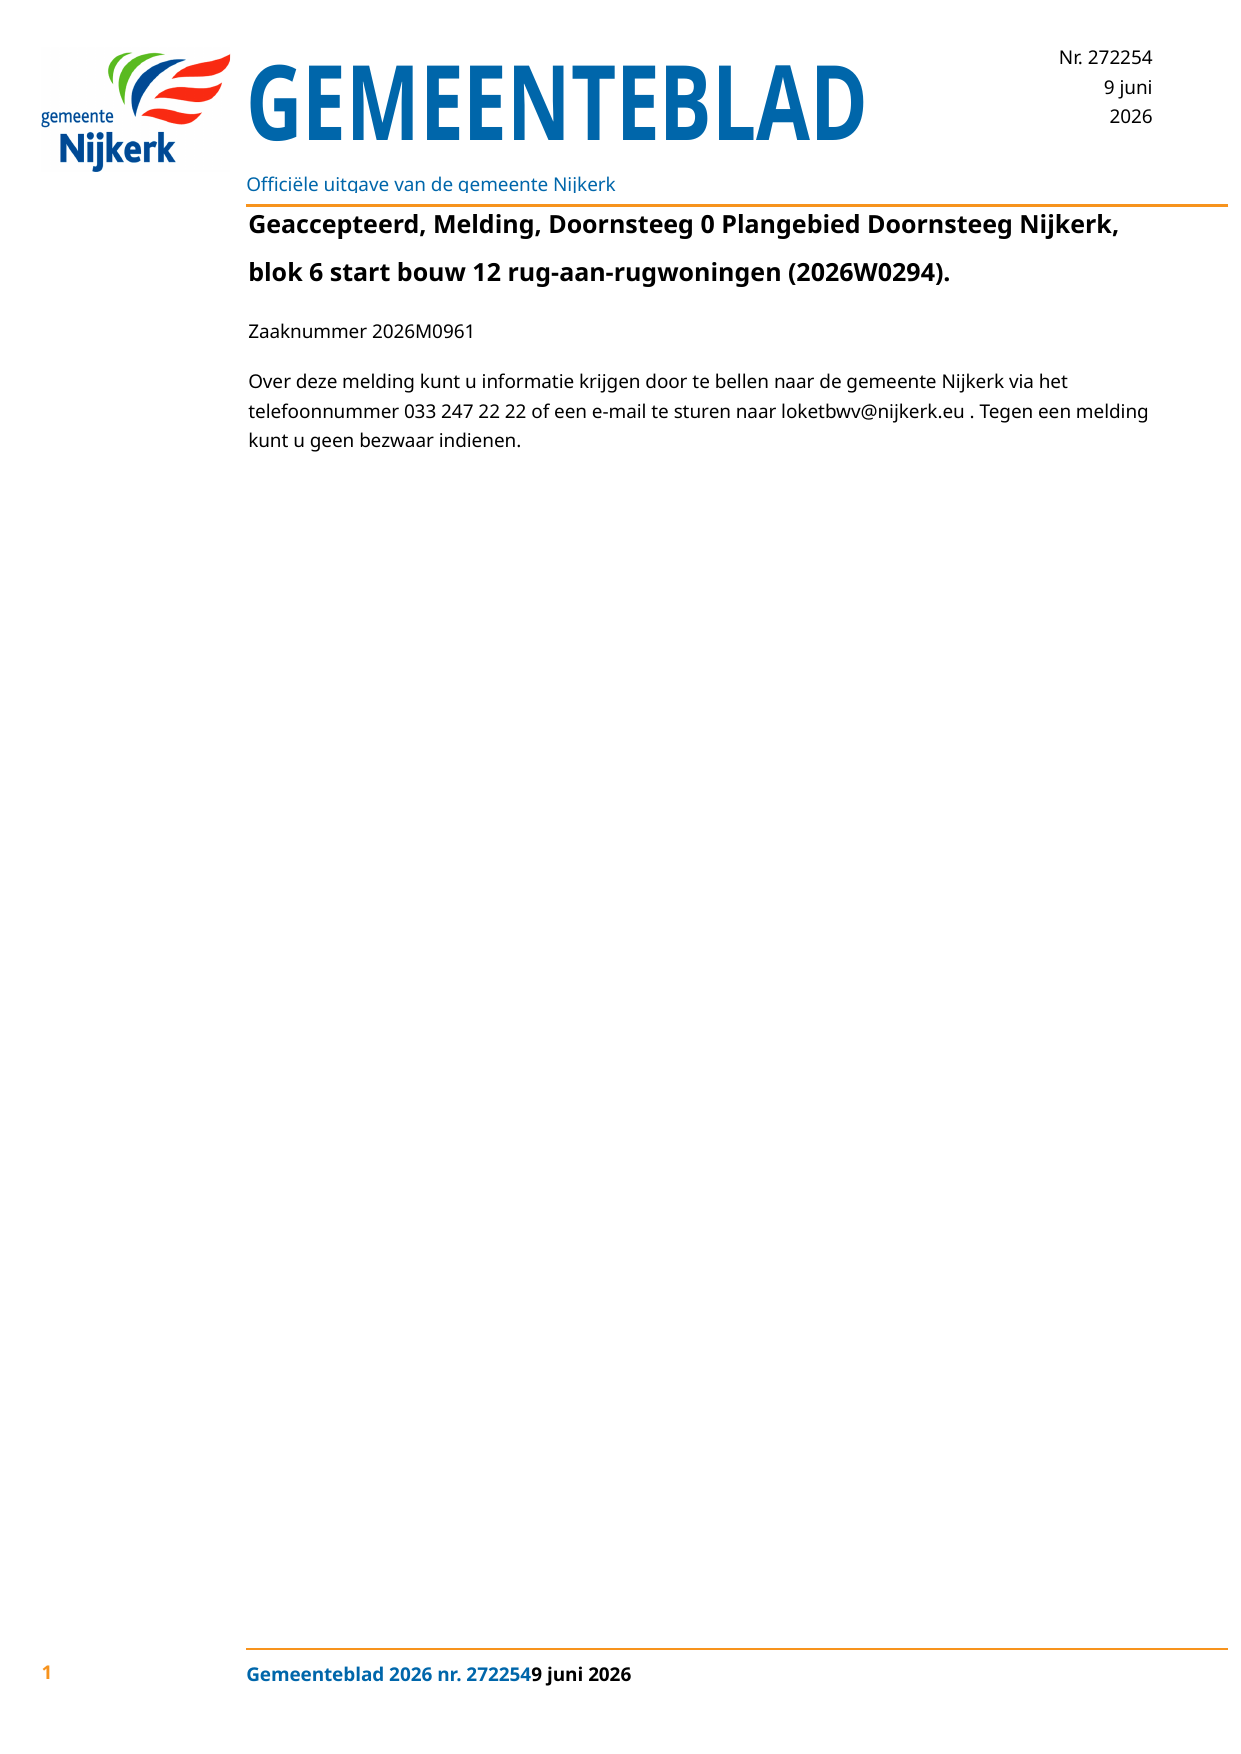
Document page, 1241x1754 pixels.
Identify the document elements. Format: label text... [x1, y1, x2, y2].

text Geaccepteerd, Melding, Doornsteeg 0 Plangebied Doornsteeg Nijkerk, blok 6 start bouw 12 rug-aan-rugwoningen (2026W0294). [248, 207, 1152, 288]
picture [41, 47, 231, 172]
text Over deze melding kunt u informatie krijgen door te bellen naar de gemeente Nijkerk via het telefoonnummer 033 247 22 22 of een e-mail te sturen naar loketbwv@nijkerk.eu . Tegen een melding kunt u geen bezwaar indienen. [248, 368, 1152, 453]
text Zaaknummer 2026M0961 [248, 318, 1152, 344]
